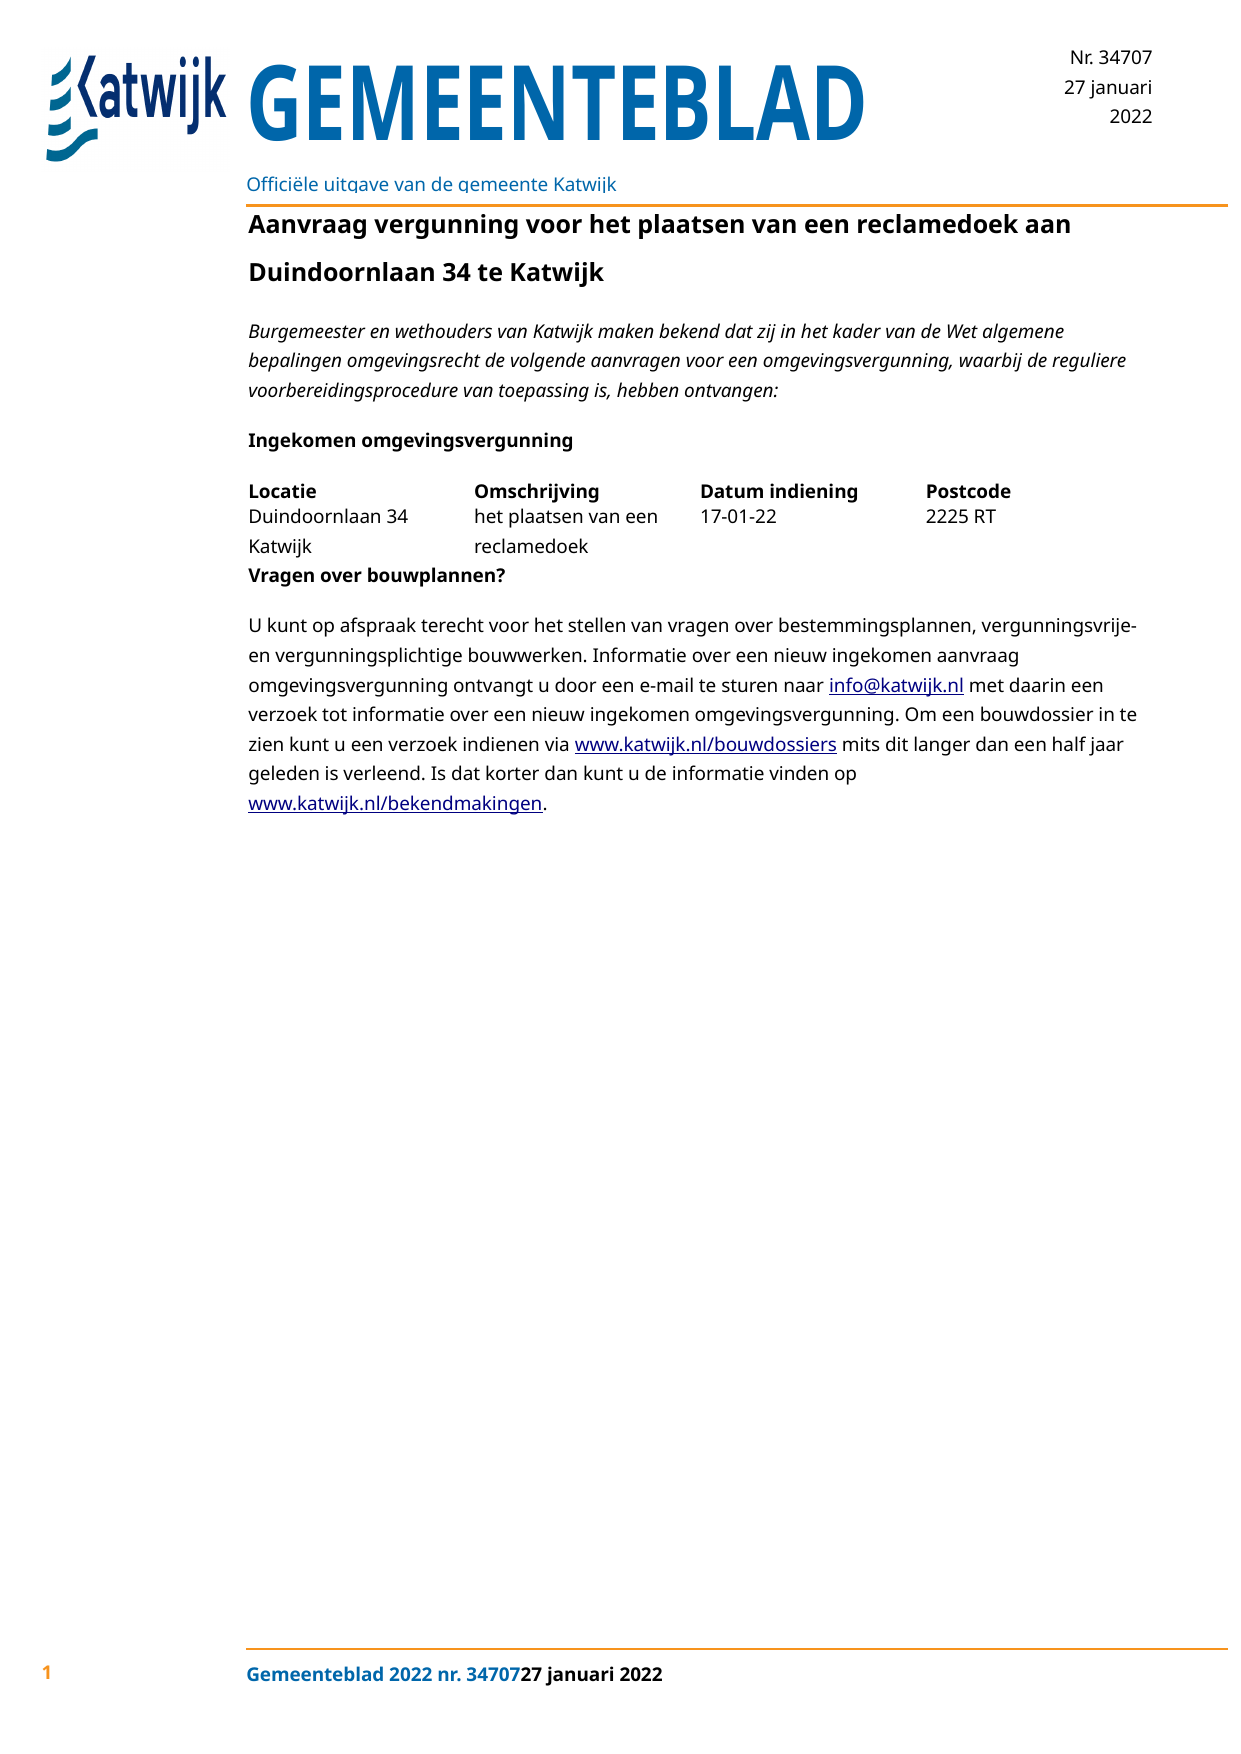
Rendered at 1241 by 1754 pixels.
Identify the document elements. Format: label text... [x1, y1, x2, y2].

table_header Datum indiening [700, 478, 926, 504]
text U kunt op afspraak terecht voor het stellen van vragen over bestemmingsplannen, vergunningsvrije- en vergunningsplichtige bouwwerken. Informatie over een nieuw ingekomen aanvraag omgevingsvergunning ontvangt u door een e-mail te sturen naar info@katwijk.nl met daarin een verzoek tot informatie over een nieuw ingekomen omgevingsvergunning. Om een bouwdossier in te zien kunt u een verzoek indienen via www.katwijk.nl/bouwdossiers mits dit langer dan een half jaar geleden is verleend. Is dat korter dan kunt u de informatie vinden op www.katwijk.nl/bekendmakingen. [248, 613, 1152, 816]
table_header Omschrijving [474, 478, 700, 504]
table_cell Duindoornlaan 34 Katwijk [248, 504, 474, 559]
text Burgemeester en wethouders van Katwijk maken bekend dat zij in het kader van de Wet algemene bepalingen omgevingsrecht de volgende aanvragen voor een omgevingsvergunning, waarbij de reguliere voorbereidingsprocedure van toepassing is, hebben ontvangen: [248, 318, 1152, 403]
table_header Postcode [926, 478, 1152, 504]
table_header Locatie [248, 478, 474, 504]
picture [41, 47, 231, 172]
text Ingekomen omgevingsvergunning [248, 427, 1152, 453]
text Vragen over bouwplannen? [248, 562, 1152, 588]
table_cell het plaatsen van een reclamedoek [474, 504, 700, 559]
table_cell 17-01-22 [700, 504, 926, 559]
text Aanvraag vergunning voor het plaatsen van een reclamedoek aan Duindoornlaan 34 te Katwijk [248, 207, 1152, 288]
table_cell 2225 RT [926, 504, 1152, 559]
